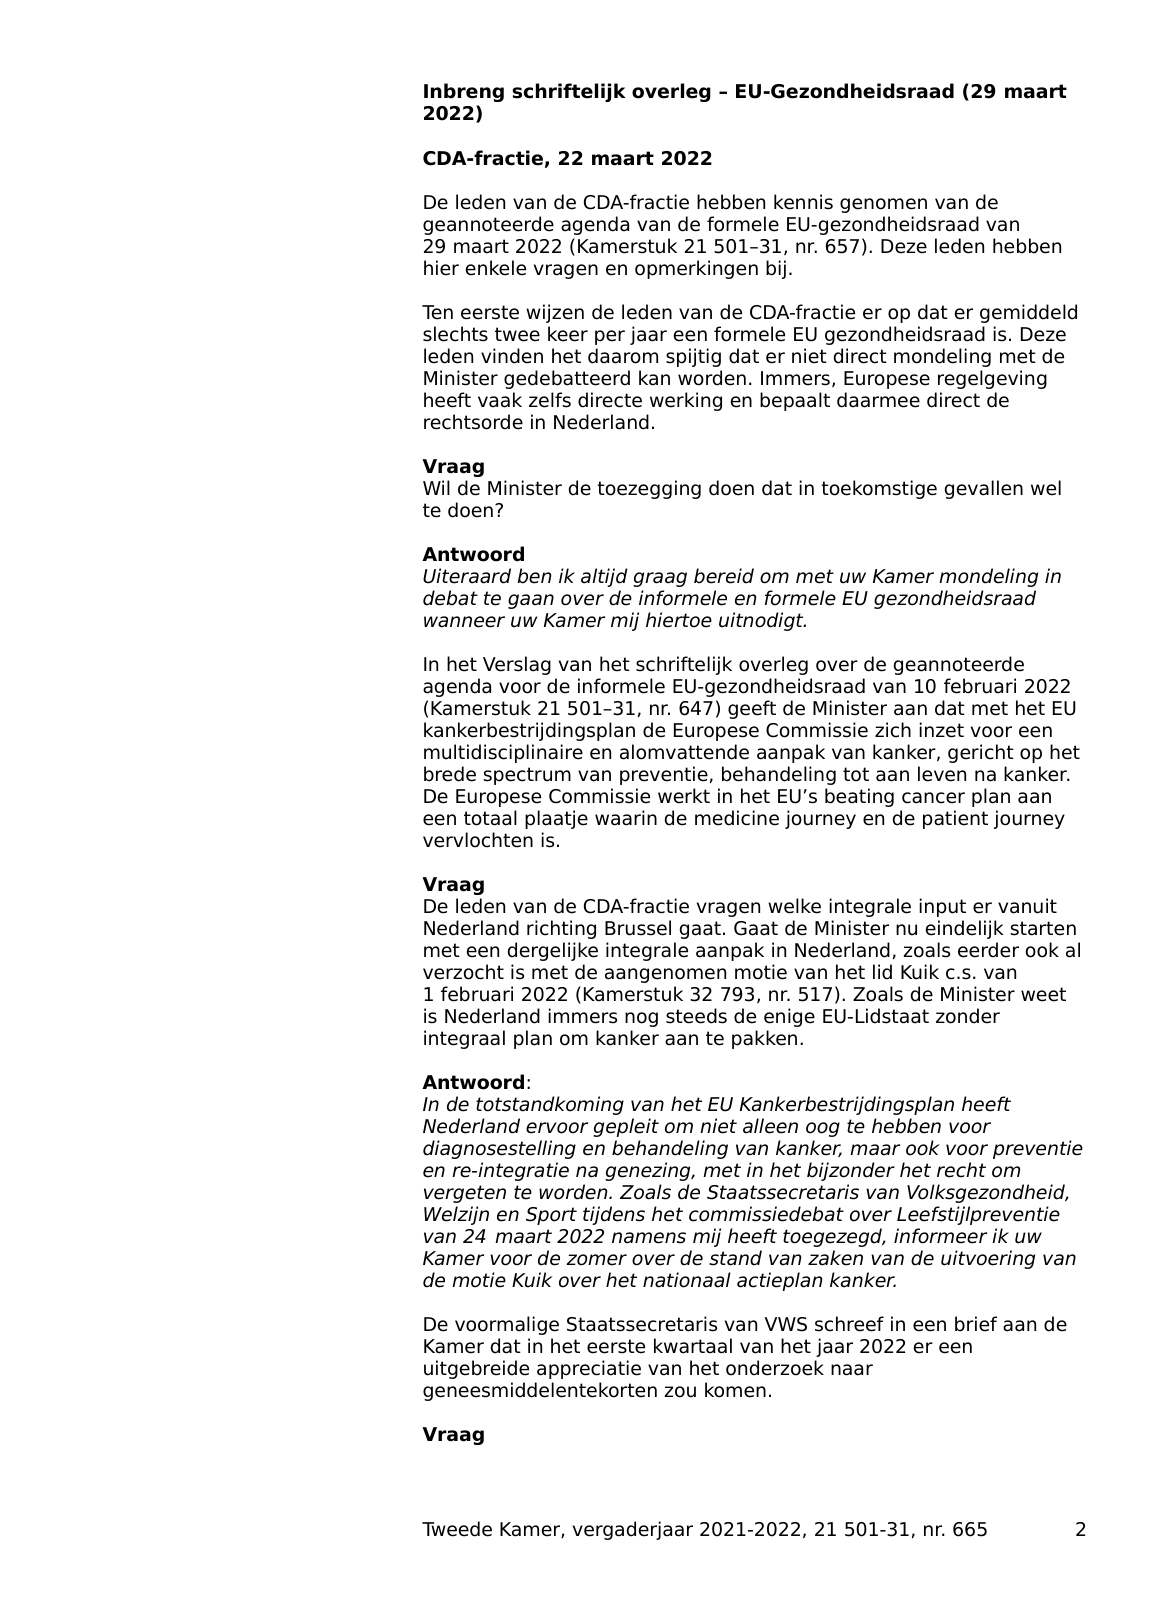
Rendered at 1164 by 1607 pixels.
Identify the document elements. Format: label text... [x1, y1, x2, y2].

text Vraag [422, 874, 1087, 896]
text De leden van de CDA-fractie hebben kennis genomen van de geannoteerde agenda van de formele EU-gezondheidsraad van 29 maart 2022 (Kamerstuk 21 501–31, nr. 657). Deze leden hebben hier enkele vragen en opmerkingen bij. [422, 192, 1087, 279]
text Antwoord: [422, 1072, 1087, 1094]
text De voormalige Staatssecretaris van VWS schreef in een brief aan de Kamer dat in het eerste kwartaal van het jaar 2022 er een uitgebreide appreciatie van het onderzoek naar geneesmiddelentekorten zou komen. [422, 1314, 1087, 1402]
text Uiteraard ben ik altijd graag bereid om met uw Kamer mondeling in debat te gaan over de informele en formele EU gezondheidsraad wanneer uw Kamer mij hiertoe uitnodigt. [422, 566, 1087, 632]
text Vraag [422, 1424, 1087, 1446]
text Antwoord [422, 544, 1087, 566]
text In het Verslag van het schriftelijk overleg over de geannoteerde agenda voor de informele EU-gezondheidsraad van 10 februari 2022 (Kamerstuk 21 501–31, nr. 647) geeft de Minister aan dat met het EU kankerbestrijdingsplan de Europese Commissie zich inzet voor een multidisciplinaire en alomvattende aanpak van kanker, gericht op het brede spectrum van preventie, behandeling tot aan leven na kanker. De Europese Commissie werkt in het EU’s beating cancer plan aan een totaal plaatje waarin de medicine journey en de patient journey vervlochten is. [422, 654, 1087, 852]
subtitle CDA-fractie, 22 maart 2022 [422, 147, 1087, 169]
text Wil de Minister de toezegging doen dat in toekomstige gevallen wel te doen? [422, 478, 1087, 522]
subtitle Inbreng schriftelijk overleg – EU-Gezondheidsraad (29 maart 2022) [422, 81, 1087, 125]
text De leden van de CDA-fractie vragen welke integrale input er vanuit Nederland richting Brussel gaat. Gaat de Minister nu eindelijk starten met een dergelijke integrale aanpak in Nederland, zoals eerder ook al verzocht is met de aangenomen motie van het lid Kuik c.s. van 1 februari 2022 (Kamerstuk 32 793, nr. 517). Zoals de Minister weet is Nederland immers nog steeds de enige EU-Lidstaat zonder integraal plan om kanker aan te pakken. [422, 896, 1087, 1050]
text Vraag [422, 456, 1087, 478]
text In de totstandkoming van het EU Kankerbestrijdingsplan heeft Nederland ervoor gepleit om niet alleen oog te hebben voor diagnosestelling en behandeling van kanker, maar ook voor preventie en re-integratie na genezing, met in het bijzonder het recht om vergeten te worden. Zoals de Staatssecretaris van Volksgezondheid, Welzijn en Sport tijdens het commissiedebat over Leefstijlpreventie van 24 maart 2022 namens mij heeft toegezegd, informeer ik uw Kamer voor de zomer over de stand van zaken van de uitvoering van de motie Kuik over het nationaal actieplan kanker. [422, 1094, 1087, 1292]
text Ten eerste wijzen de leden van de CDA-fractie er op dat er gemiddeld slechts twee keer per jaar een formele EU gezondheidsraad is. Deze leden vinden het daarom spijtig dat er niet direct mondeling met de Minister gedebatteerd kan worden. Immers, Europese regelgeving heeft vaak zelfs directe werking en bepaalt daarmee direct de rechtsorde in Nederland. [422, 302, 1087, 433]
